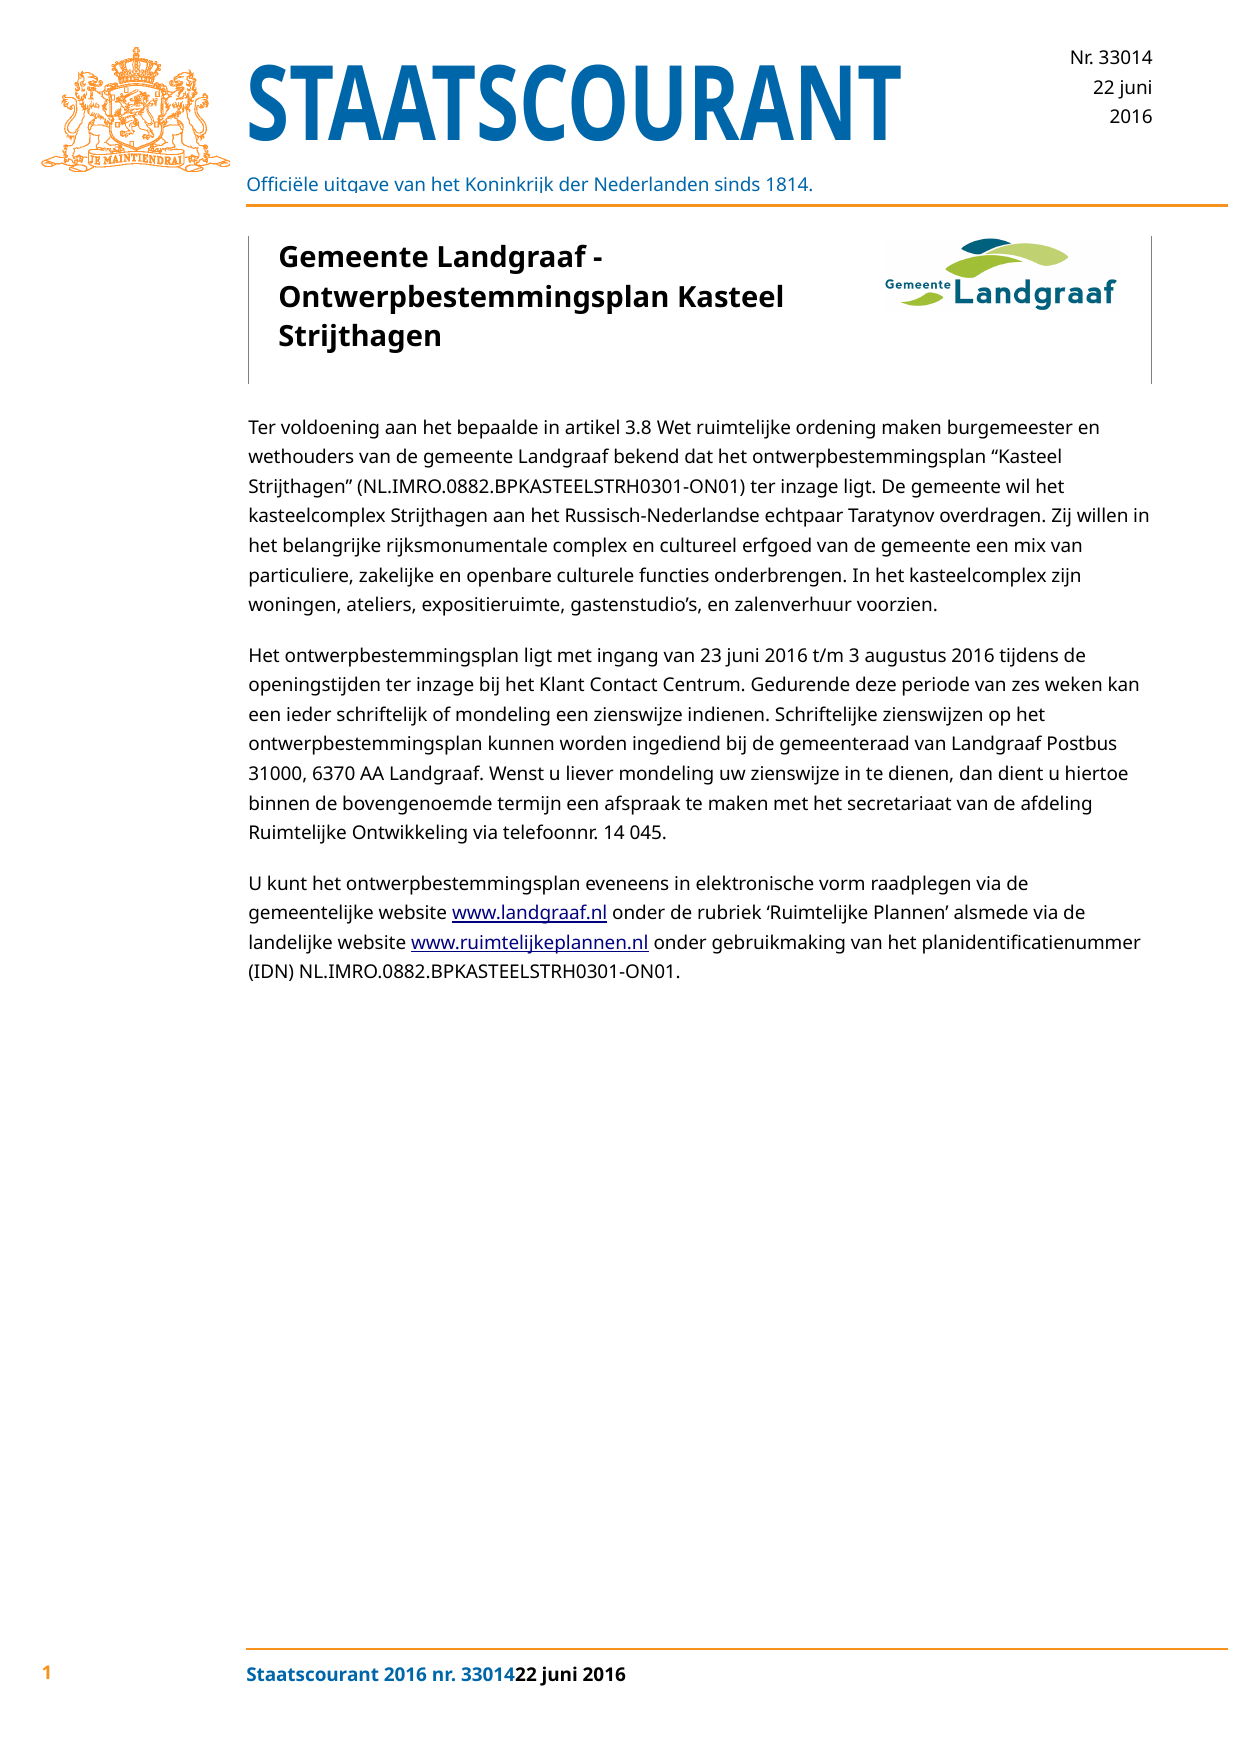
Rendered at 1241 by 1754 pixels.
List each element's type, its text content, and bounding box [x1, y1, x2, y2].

picture [41, 47, 231, 172]
text Ter voldoening aan het bepaalde in artikel 3.8 Wet ruimtelijke ordening maken burgemeester en wethouders van de gemeente Landgraaf bekend dat het ontwerpbestemmingsplan “Kasteel Strijthagen” (NL.IMRO.0882.BPKASTEELSTRH0301-ON01) ter inzage ligt. De gemeente wil het kasteelcomplex Strijthagen aan het Russisch-Nederlandse echtpaar Taratynov overdragen. Zij willen in het belangrijke rijksmonumentale complex en cultureel erfgoed van de gemeente een mix van particuliere, zakelijke en openbare culturele functies onderbrengen. In het kasteelcomplex zijn woningen, ateliers, expositieruimte, gastenstudio’s, en zalenverhuur voorzien. [248, 414, 1152, 617]
text U kunt het ontwerpbestemmingsplan eveneens in elektronische vorm raadplegen via de gemeentelijke website www.landgraaf.nl onder de rubriek ‘Ruimtelijke Plannen’ alsmede via de landelijke website www.ruimtelijkeplannen.nl onder gebruikmaking van het planidentificatienummer (IDN) NL.IMRO.0882.BPKASTEELSTRH0301-ON01. [248, 870, 1152, 984]
picture [882, 236, 1119, 312]
text Het ontwerpbestemmingsplan ligt met ingang van 23 juni 2016 t/m 3 augustus 2016 tijdens de openingstijden ter inzage bij het Klant Contact Centrum. Gedurende deze periode van zes weken kan een ieder schriftelijk of mondeling een zienswijze indienen. Schriftelijke zienswijzen op het ontwerpbestemmingsplan kunnen worden ingediend bij de gemeenteraad van Landgraaf Postbus 31000, 6370 AA Landgraaf. Wenst u liever mondeling uw zienswijze in te dienen, dan dient u hiertoe binnen de bovengenoemde termijn een afspraak te maken met het secretariaat van de afdeling Ruimtelijke Ontwikkeling via telefoonnr. 14 045. [248, 642, 1152, 845]
table_header [850, 236, 1151, 384]
table_header Gemeente Landgraaf - Ontwerpbestemmingsplan Kasteel Strijthagen [249, 236, 850, 384]
